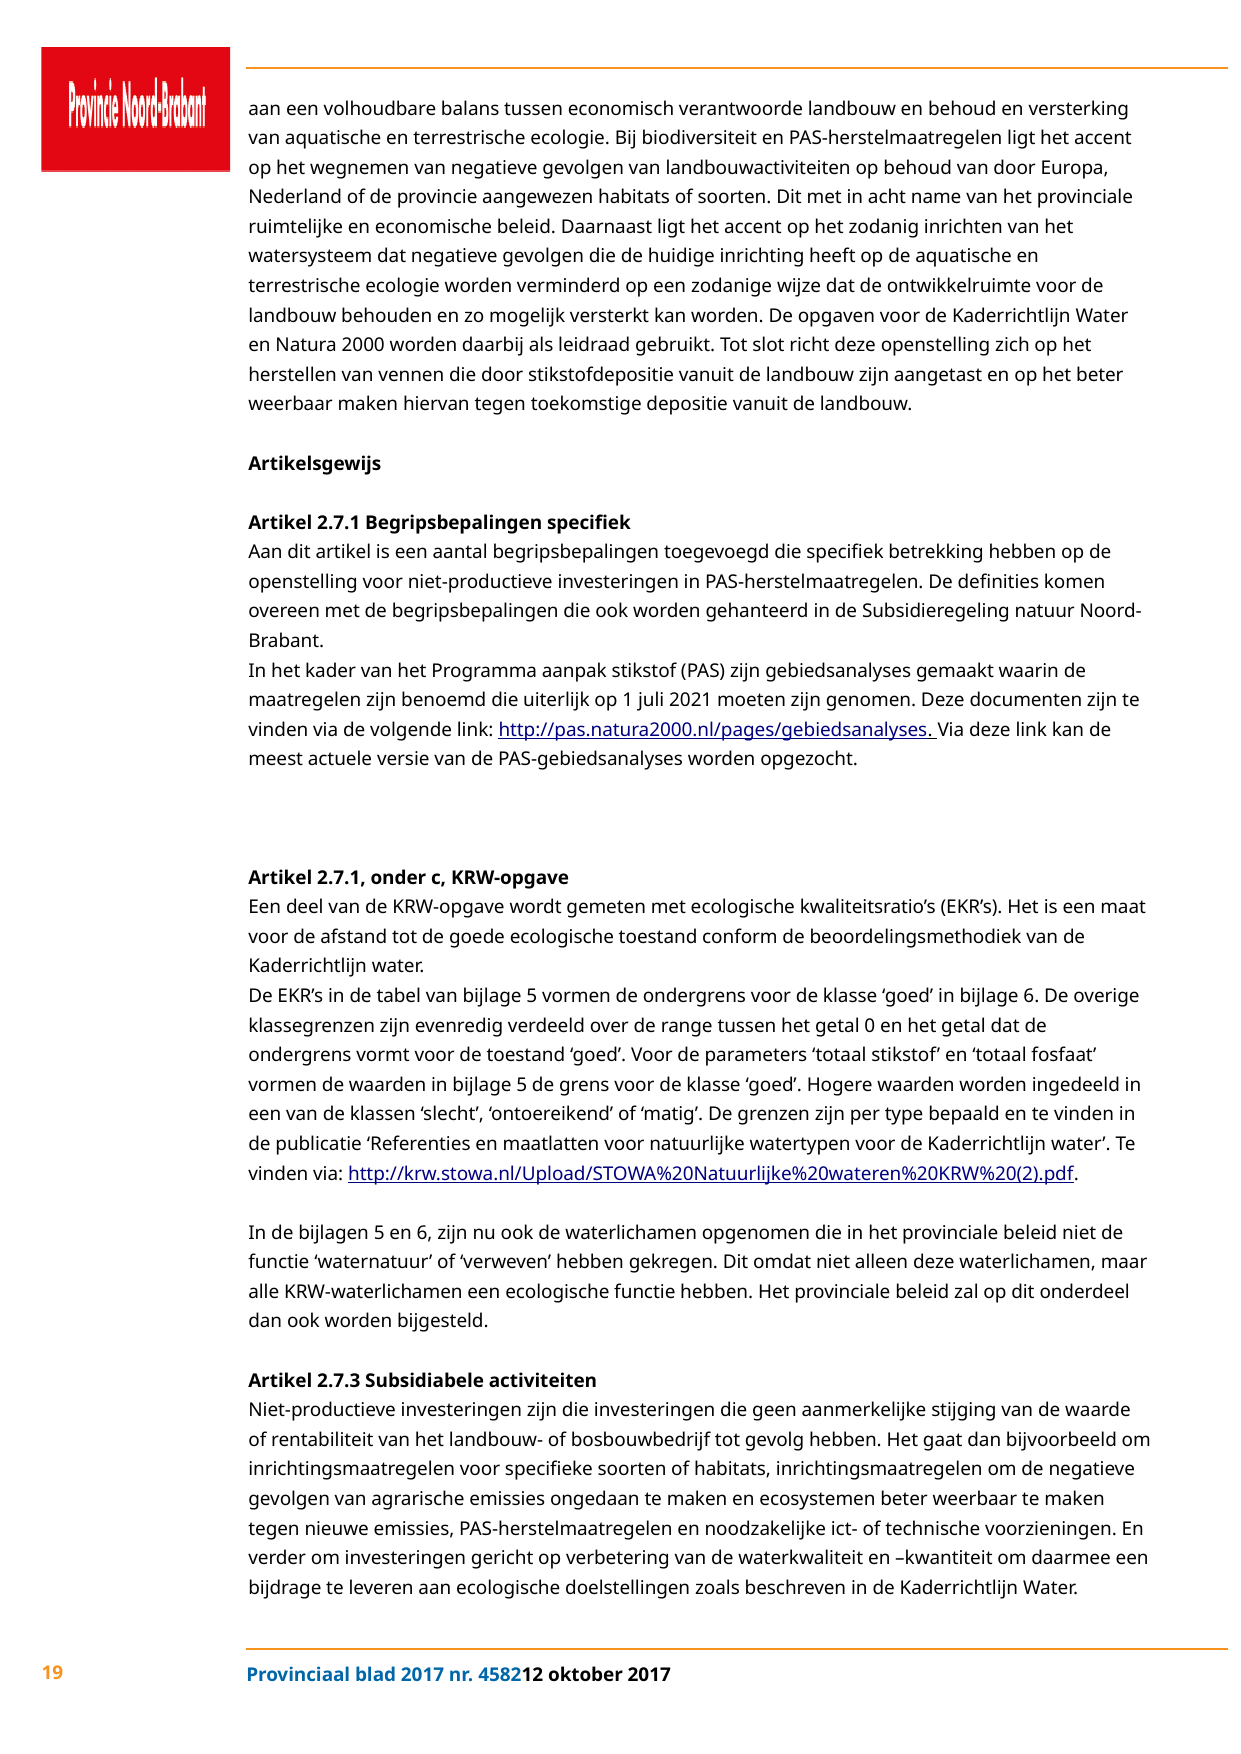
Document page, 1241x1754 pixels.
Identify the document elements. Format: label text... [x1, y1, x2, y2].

text Artikel 2.7.1, onder c, KRW-opgave [248, 864, 1152, 890]
picture [41, 47, 231, 172]
text Een deel van de KRW-opgave wordt gemeten met ecologische kwaliteitsratio’s (EKR’s). Het is een maat voor de afstand tot de goede ecologische toestand conform de beoordelingsmethodiek van de Kaderrichtlijn water. [248, 893, 1152, 978]
text Artikelsgewijs [248, 450, 1152, 476]
text Artikel 2.7.1 Begripsbepalingen specifiek [248, 509, 1152, 535]
text De EKR’s in de tabel van bijlage 5 vormen de ondergrens voor de klasse ‘goed’ in bijlage 6. De overige klassegrenzen zijn evenredig verdeeld over de range tussen het getal 0 en het getal dat de ondergrens vormt voor de toestand ‘goed’. Voor de parameters ‘totaal stikstof’ en ‘totaal fosfaat’ vormen de waarden in bijlage 5 de grens voor de klasse ‘goed’. Hogere waarden worden ingedeeld in een van de klassen ‘slecht’, ‘ontoereikend’ of ‘matig’. De grenzen zijn per type bepaald en te vinden in de publicatie ‘Referenties en maatlatten voor natuurlijke watertypen voor de Kaderrichtlijn water’. Te vinden via: http://krw.stowa.nl/Upload/STOWA%20Natuurlijke%20wateren%20KRW%20(2).pdf. [248, 982, 1152, 1186]
text Aan dit artikel is een aantal begripsbepalingen toegevoegd die specifiek betrekking hebben op de openstelling voor niet-productieve investeringen in PAS-herstelmaatregelen. De definities komen overeen met de begripsbepalingen die ook worden gehanteerd in de Subsidieregeling natuur Noord-Brabant. [248, 538, 1152, 653]
text Artikel 2.7.3 Subsidiabele activiteiten [248, 1367, 1152, 1393]
text In de bijlagen 5 en 6, zijn nu ook de waterlichamen opgenomen die in het provinciale beleid niet de functie ‘waternatuur’ of ‘verweven’ hebben gekregen. Dit omdat niet alleen deze waterlichamen, maar alle KRW-waterlichamen een ecologische functie hebben. Het provinciale beleid zal op dit onderdeel dan ook worden bijgesteld. [248, 1219, 1152, 1333]
text In het kader van het Programma aanpak stikstof (PAS) zijn gebiedsanalyses gemaakt waarin de maatregelen zijn benoemd die uiterlijk op 1 juli 2021 moeten zijn genomen. Deze documenten zijn te vinden via de volgende link: http://pas.natura2000.nl/pages/gebiedsanalyses. Via deze link kan de meest actuele versie van de PAS-gebiedsanalyses worden opgezocht. [248, 657, 1152, 771]
text aan een volhoudbare balans tussen economisch verantwoorde landbouw en behoud en versterking van aquatische en terrestrische ecologie. Bij biodiversiteit en PAS-herstelmaatregelen ligt het accent op het wegnemen van negatieve gevolgen van landbouwactiviteiten op behoud van door Europa, Nederland of de provincie aangewezen habitats of soorten. Dit met in acht name van het provinciale ruimtelijke en economische beleid. Daarnaast ligt het accent op het zodanig inrichten van het watersysteem dat negatieve gevolgen die de huidige inrichting heeft op de aquatische en terrestrische ecologie worden verminderd op een zodanige wijze dat de ontwikkelruimte voor de landbouw behouden en zo mogelijk versterkt kan worden. De opgaven voor de Kaderrichtlijn Water en Natura 2000 worden daarbij als leidraad gebruikt. Tot slot richt deze openstelling zich op het herstellen van vennen die door stikstofdepositie vanuit de landbouw zijn aangetast en op het beter weerbaar maken hiervan tegen toekomstige depositie vanuit de landbouw. [248, 95, 1152, 416]
text Niet-productieve investeringen zijn die investeringen die geen aanmerkelijke stijging van de waarde of rentabiliteit van het landbouw- of bosbouwbedrijf tot gevolg hebben. Het gaat dan bijvoorbeeld om inrichtingsmaatregelen voor specifieke soorten of habitats, inrichtingsmaatregelen om de negatieve gevolgen van agrarische emissies ongedaan te maken en ecosystemen beter weerbaar te maken tegen nieuwe emissies, PAS-herstelmaatregelen en noodzakelijke ict- of technische voorzieningen. En verder om investeringen gericht op verbetering van de waterkwaliteit en –kwantiteit om daarmee een bijdrage te leveren aan ecologische doelstellingen zoals beschreven in de Kaderrichtlijn Water. [248, 1396, 1152, 1600]
